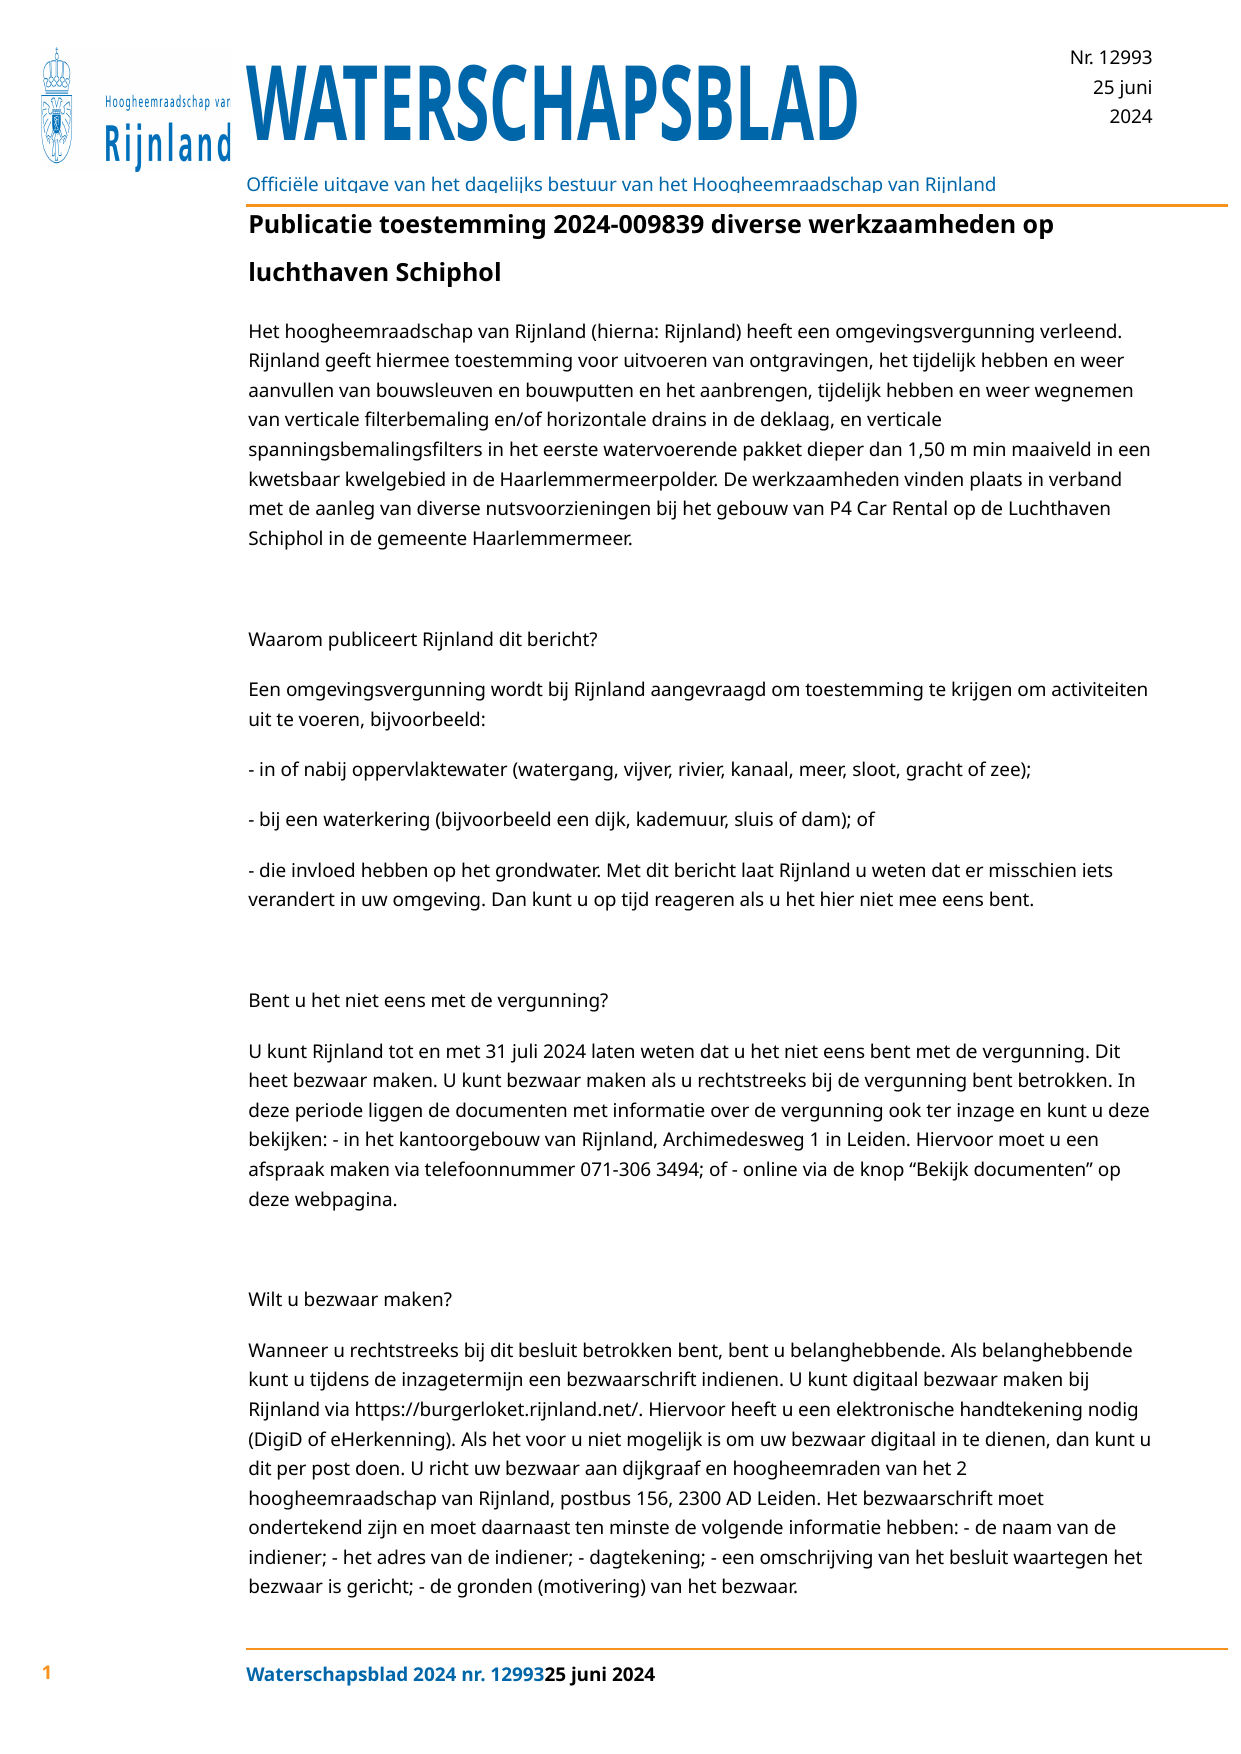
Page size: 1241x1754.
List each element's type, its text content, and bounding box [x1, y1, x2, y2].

picture [41, 47, 231, 172]
text - in of nabij oppervlaktewater (watergang, vijver, rivier, kanaal, meer, sloot, gracht of zee); [248, 756, 1152, 782]
text Het hoogheemraadschap van Rijnland (hierna: Rijnland) heeft een omgevingsvergunning verleend. Rijnland geeft hiermee toestemming voor uitvoeren van ontgravingen, het tijdelijk hebben en weer aanvullen van bouwsleuven en bouwputten en het aanbrengen, tijdelijk hebben en weer wegnemen van verticale filterbemaling en/of horizontale drains in de deklaag, en verticale spanningsbemalingsfilters in het eerste watervoerende pakket dieper dan 1,50 m min maaiveld in een kwetsbaar kwelgebied in de Haarlemmermeerpolder. De werkzaamheden vinden plaats in verband met de aanleg van diverse nutsvoorzieningen bij het gebouw van P4 Car Rental op de Luchthaven Schiphol in de gemeente Haarlemmermeer. [248, 318, 1152, 551]
text Een omgevingsvergunning wordt bij Rijnland aangevraagd om toestemming te krijgen om activiteiten uit te voeren, bijvoorbeeld: [248, 676, 1152, 732]
text Publicatie toestemming 2024-009839 diverse werkzaamheden op luchthaven Schiphol [248, 207, 1152, 288]
text Waarom publiceert Rijnland dit bericht? [248, 626, 1152, 652]
text - bij een waterkering (bijvoorbeeld een dijk, kademuur, sluis of dam); of [248, 807, 1152, 832]
text Wilt u bezwaar maken? [248, 1287, 1152, 1312]
text Wanneer u rechtstreeks bij dit besluit betrokken bent, bent u belanghebbende. Als belanghebbende kunt u tijdens de inzagetermijn een bezwaarschrift indienen. U kunt digitaal bezwaar maken bij Rijnland via https://burgerloket.rijnland.net/. Hiervoor heeft u een elektronische handtekening nodig (DigiD of eHerkenning). Als het voor u niet mogelijk is om uw bezwaar digitaal in te dienen, dan kunt u dit per post doen. U richt uw bezwaar aan dijkgraaf en hoogheemraden van het 2 hoogheemraadschap van Rijnland, postbus 156, 2300 AD Leiden. Het bezwaarschrift moet ondertekend zijn en moet daarnaast ten minste de volgende informatie hebben: - de naam van de indiener; - het adres van de indiener; - dagtekening; - een omschrijving van het besluit waartegen het bezwaar is gericht; - de gronden (motivering) van het bezwaar. [248, 1337, 1152, 1599]
text U kunt Rijnland tot en met 31 juli 2024 laten weten dat u het niet eens bent met de vergunning. Dit heet bezwaar maken. U kunt bezwaar maken als u rechtstreeks bij de vergunning bent betrokken. In deze periode liggen de documenten met informatie over de vergunning ook ter inzage en kunt u deze bekijken: - in het kantoorgebouw van Rijnland, Archimedesweg 1 in Leiden. Hiervoor moet u een afspraak maken via telefoonnummer 071-306 3494; of - online via de knop “Bekijk documenten” op deze webpagina. [248, 1038, 1152, 1212]
text - die invloed hebben op het grondwater. Met dit bericht laat Rijnland u weten dat er misschien iets verandert in uw omgeving. Dan kunt u op tijd reageren als u het hier niet mee eens bent. [248, 857, 1152, 912]
text Bent u het niet eens met de vergunning? [248, 987, 1152, 1013]
